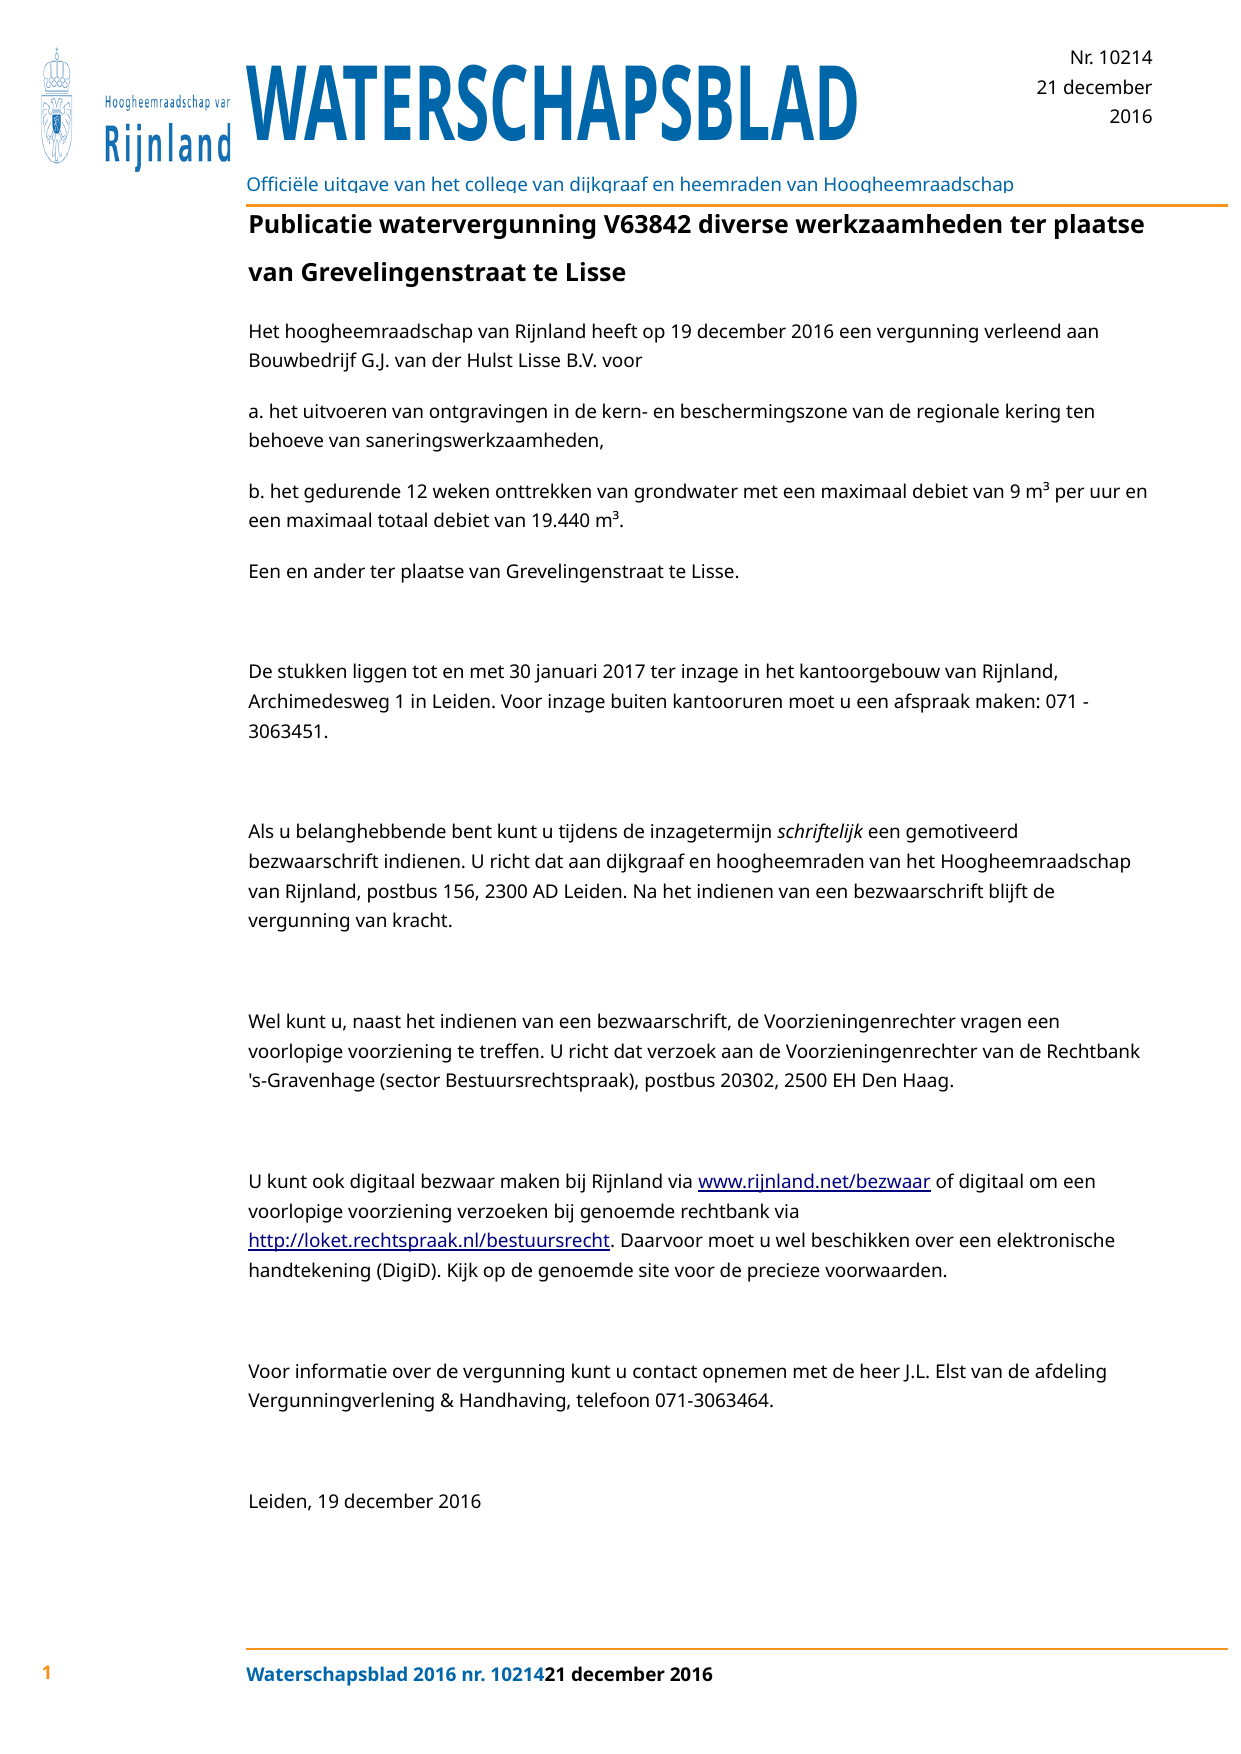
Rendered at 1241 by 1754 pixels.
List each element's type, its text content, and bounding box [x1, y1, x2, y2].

text Leiden, 19 december 2016 [248, 1488, 1152, 1514]
text Als u belanghebbende bent kunt u tijdens de inzagetermijn schriftelijk een gemotiveerd bezwaarschrift indienen. U richt dat aan dijkgraaf en hoogheemraden van het Hoogheemraadschap van Rijnland, postbus 156, 2300 AD Leiden. Na het indienen van een bezwaarschrift blijft de vergunning van kracht. [248, 819, 1152, 933]
text b. het gedurende 12 weken onttrekken van grondwater met een maximaal debiet van 9 m³ per uur en een maximaal totaal debiet van 19.440 m³. [248, 478, 1152, 533]
text Een en ander ter plaatse van Grevelingenstraat te Lisse. [248, 558, 1152, 584]
text a. het uitvoeren van ontgravingen in de kern- en beschermingszone van de regionale kering ten behoeve van saneringswerkzaamheden, [248, 398, 1152, 453]
text De stukken liggen tot en met 30 januari 2017 ter inzage in het kantoorgebouw van Rijnland, Archimedesweg 1 in Leiden. Voor inzage buiten kantooruren moet u een afspraak maken: 071 - 3063451. [248, 659, 1152, 744]
text U kunt ook digitaal bezwaar maken bij Rijnland via www.rijnland.net/bezwaar of digitaal om een voorlopige voorziening verzoeken bij genoemde rechtbank via http://loket.rechtspraak.nl/bestuursrecht. Daarvoor moet u wel beschikken over een elektronische handtekening (DigiD). Kijk op de genoemde site voor de precieze voorwaarden. [248, 1168, 1152, 1283]
text Het hoogheemraadschap van Rijnland heeft op 19 december 2016 een vergunning verleend aan Bouwbedrijf G.J. van der Hulst Lisse B.V. voor [248, 318, 1152, 373]
text Voor informatie over de vergunning kunt u contact opnemen met de heer J.L. Elst van de afdeling Vergunningverlening & Handhaving, telefoon 071-3063464. [248, 1358, 1152, 1413]
text Publicatie watervergunning V63842 diverse werkzaamheden ter plaatse van Grevelingenstraat te Lisse [248, 207, 1152, 288]
picture [41, 47, 231, 172]
text Wel kunt u, naast het indienen van een bezwaarschrift, de Voorzieningenrechter vragen een voorlopige voorziening te treffen. U richt dat verzoek aan de Voorzieningenrechter van de Rechtbank 's-Gravenhage (sector Bestuursrechtspraak), postbus 20302, 2500 EH Den Haag. [248, 1008, 1152, 1093]
